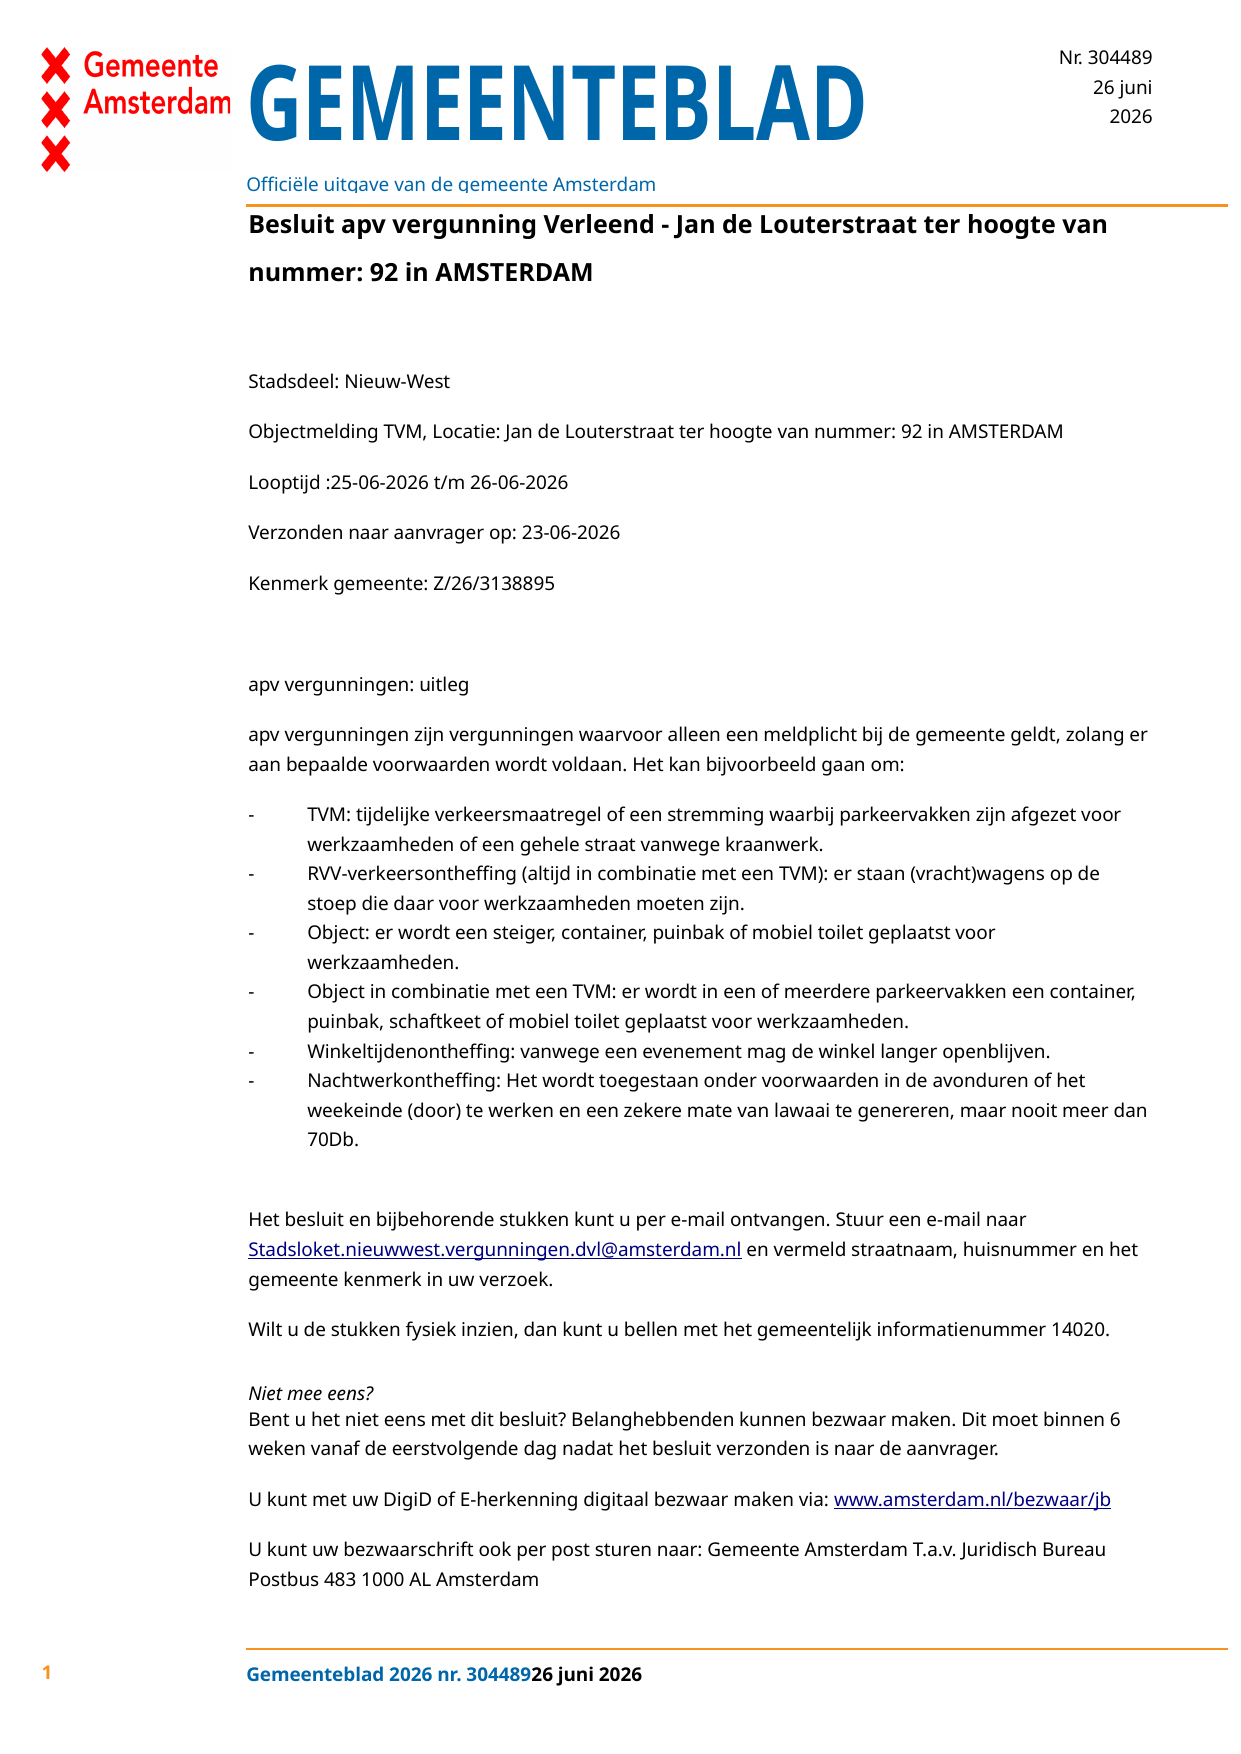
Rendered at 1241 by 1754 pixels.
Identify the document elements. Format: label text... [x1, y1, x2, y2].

text Niet mee eens? [248, 1380, 1152, 1406]
text Wilt u de stukken fysiek inzien, dan kunt u bellen met het gemeentelijk informatienummer 14020. [248, 1316, 1152, 1342]
text U kunt uw bezwaarschrift ook per post sturen naar: Gemeente Amsterdam T.a.v. Juridisch Bureau Postbus 483 1000 AL Amsterdam [248, 1536, 1152, 1592]
text apv vergunningen: uitleg [248, 671, 1152, 697]
text apv vergunningen zijn vergunningen waarvoor alleen een meldplicht bij de gemeente geldt, zolang er aan bepaalde voorwaarden wordt voldaan. Het kan bijvoorbeeld gaan om: [248, 721, 1152, 777]
list Nachtwerkontheffing: Het wordt toegestaan onder voorwaarden in de avonduren of het weekeinde (door) te werken en een zekere mate van lawaai te genereren, maar nooit meer dan 70Db. [248, 1067, 1152, 1152]
list RVV-verkeersontheffing (altijd in combinatie met een TVM): er staan (vracht)wagens op de stoep die daar voor werkzaamheden moeten zijn. [248, 860, 1152, 916]
list Object: er wordt een steiger, container, puinbak of mobiel toilet geplaatst voor werkzaamheden. [248, 919, 1152, 975]
text Verzonden naar aanvrager op: 23-06-2026 [248, 519, 1152, 545]
text Looptijd :25-06-2026 t/m 26-06-2026 [248, 469, 1152, 495]
text Bent u het niet eens met dit besluit? Belanghebbenden kunnen bezwaar maken. Dit moet binnen 6 weken vanaf de eerstvolgende dag nadat het besluit verzonden is naar de aanvrager. [248, 1406, 1152, 1461]
list TVM: tijdelijke verkeersmaatregel of een stremming waarbij parkeervakken zijn afgezet voor werkzaamheden of een gehele straat vanwege kraanwerk. [248, 801, 1152, 857]
text Kenmerk gemeente: Z/26/3138895 [248, 570, 1152, 596]
text Het besluit en bijbehorende stukken kunt u per e-mail ontvangen. Stuur een e-mail naar Stadsloket.nieuwwest.vergunningen.dvl@amsterdam.nl en vermeld straatnaam, huisnummer en het gemeente kenmerk in uw verzoek. [248, 1207, 1152, 1292]
text Objectmelding TVM, Locatie: Jan de Louterstraat ter hoogte van nummer: 92 in AMSTERDAM [248, 419, 1152, 444]
list Winkeltijdenontheffing: vanwege een evenement mag de winkel langer openblijven. [248, 1038, 1152, 1064]
list Object in combinatie met een TVM: er wordt in een of meerdere parkeervakken een container, puinbak, schaftkeet of mobiel toilet geplaatst voor werkzaamheden. [248, 979, 1152, 1034]
picture [41, 47, 231, 172]
text Stadsdeel: Nieuw-West [248, 368, 1152, 394]
text Besluit apv vergunning Verleend - Jan de Louterstraat ter hoogte van nummer: 92 in AMSTERDAM [248, 207, 1152, 288]
text U kunt met uw DigiD of E-herkenning digitaal bezwaar maken via: www.amsterdam.nl/bezwaar/jb [248, 1486, 1152, 1512]
